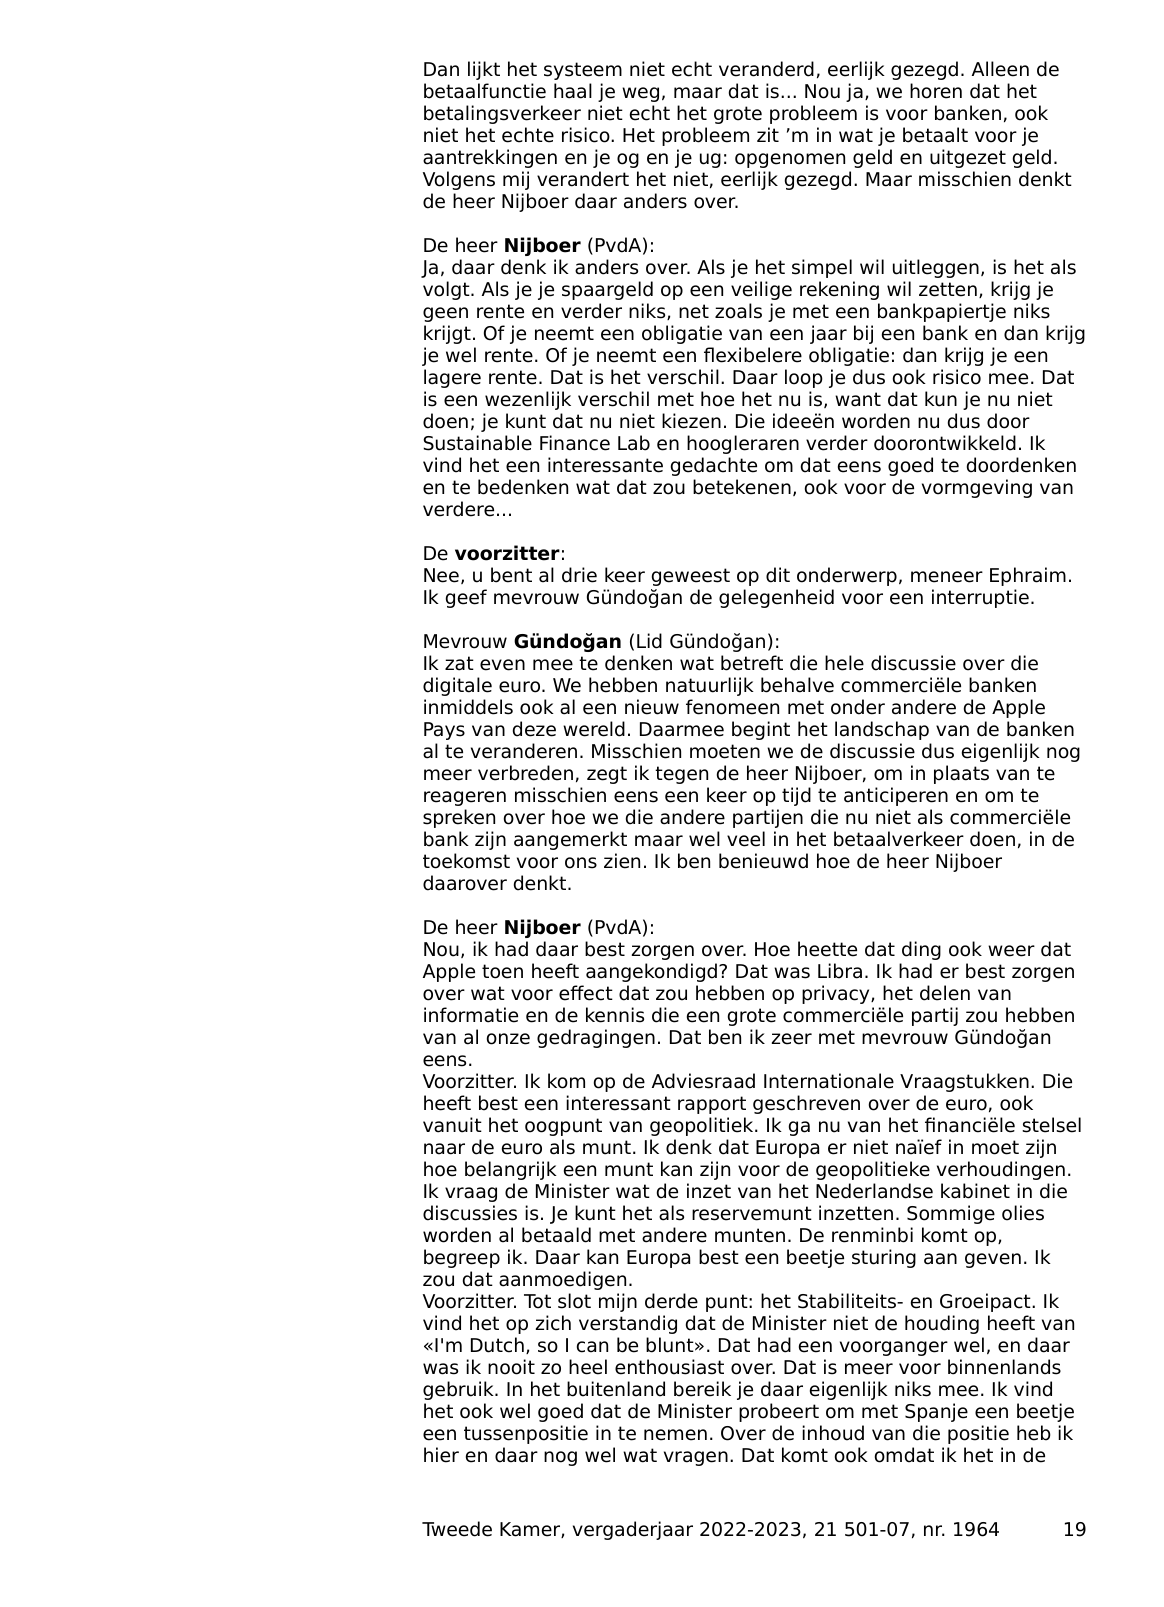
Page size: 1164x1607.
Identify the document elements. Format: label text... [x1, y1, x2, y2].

text Nee, u bent al drie keer geweest op dit onderwerp, meneer Ephraim. Ik geef mevrouw Gündoğan de gelegenheid voor een interruptie. [422, 565, 1087, 609]
text Mevrouw Gündoğan (Lid Gündoğan): [422, 631, 1087, 653]
text De voorzitter: [422, 543, 1087, 565]
text Voorzitter. Tot slot mijn derde punt: het Stabiliteits- en Groeipact. Ik vind het op zich verstandig dat de Minister niet de houding heeft van «I'm Dutch, so I can be blunt». Dat had een voorganger wel, en daar was ik nooit zo heel enthousiast over. Dat is meer voor binnenlands gebruik. In het buitenland bereik je daar eigenlijk niks mee. Ik vind het ook wel goed dat de Minister probeert om met Spanje een beetje een tussenpositie in te nemen. Over de inhoud van die positie heb ik hier en daar nog wel wat vragen. Dat komt ook omdat ik het in de [422, 1291, 1087, 1467]
text Ik zat even mee te denken wat betreft die hele discussie over die digitale euro. We hebben natuurlijk behalve commerciële banken inmiddels ook al een nieuw fenomeen met onder andere de Apple Pays van deze wereld. Daarmee begint het landschap van de banken al te veranderen. Misschien moeten we de discussie dus eigenlijk nog meer verbreden, zegt ik tegen de heer Nijboer, om in plaats van te reageren misschien eens een keer op tijd te anticiperen en om te spreken over hoe we die andere partijen die nu niet als commerciële bank zijn aangemerkt maar wel veel in het betaalverkeer doen, in de toekomst voor ons zien. Ik ben benieuwd hoe de heer Nijboer daarover denkt. [422, 653, 1087, 895]
text De heer Nijboer (PvdA): [422, 917, 1087, 939]
text Ja, daar denk ik anders over. Als je het simpel wil uitleggen, is het als volgt. Als je je spaargeld op een veilige rekening wil zetten, krijg je geen rente en verder niks, net zoals je met een bankpapiertje niks krijgt. Of je neemt een obligatie van een jaar bij een bank en dan krijg je wel rente. Of je neemt een flexibelere obligatie: dan krijg je een lagere rente. Dat is het verschil. Daar loop je dus ook risico mee. Dat is een wezenlijk verschil met hoe het nu is, want dat kun je nu niet doen; je kunt dat nu niet kiezen. Die ideeën worden nu dus door Sustainable Finance Lab en hoogleraren verder doorontwikkeld. Ik vind het een interessante gedachte om dat eens goed te doordenken en te bedenken wat dat zou betekenen, ook voor de vormgeving van verdere... [422, 257, 1087, 521]
text Nou, ik had daar best zorgen over. Hoe heette dat ding ook weer dat Apple toen heeft aangekondigd? Dat was Libra. Ik had er best zorgen over wat voor effect dat zou hebben op privacy, het delen van informatie en de kennis die een grote commerciële partij zou hebben van al onze gedragingen. Dat ben ik zeer met mevrouw Gündoğan eens. [422, 939, 1087, 1071]
text De heer Nijboer (PvdA): [422, 235, 1087, 257]
text Voorzitter. Ik kom op de Adviesraad Internationale Vraagstukken. Die heeft best een interessant rapport geschreven over de euro, ook vanuit het oogpunt van geopolitiek. Ik ga nu van het financiële stelsel naar de euro als munt. Ik denk dat Europa er niet naïef in moet zijn hoe belangrijk een munt kan zijn voor de geopolitieke verhoudingen. Ik vraag de Minister wat de inzet van het Nederlandse kabinet in die discussies is. Je kunt het als reservemunt inzetten. Sommige olies worden al betaald met andere munten. De renminbi komt op, begreep ik. Daar kan Europa best een beetje sturing aan geven. Ik zou dat aanmoedigen. [422, 1071, 1087, 1291]
text Dan lijkt het systeem niet echt veranderd, eerlijk gezegd. Alleen de betaalfunctie haal je weg, maar dat is... Nou ja, we horen dat het betalingsverkeer niet echt het grote probleem is voor banken, ook niet het echte risico. Het probleem zit ’m in wat je betaalt voor je aantrekkingen en je og en je ug: opgenomen geld en uitgezet geld. Volgens mij verandert het niet, eerlijk gezegd. Maar misschien denkt de heer Nijboer daar anders over. [422, 59, 1087, 213]
